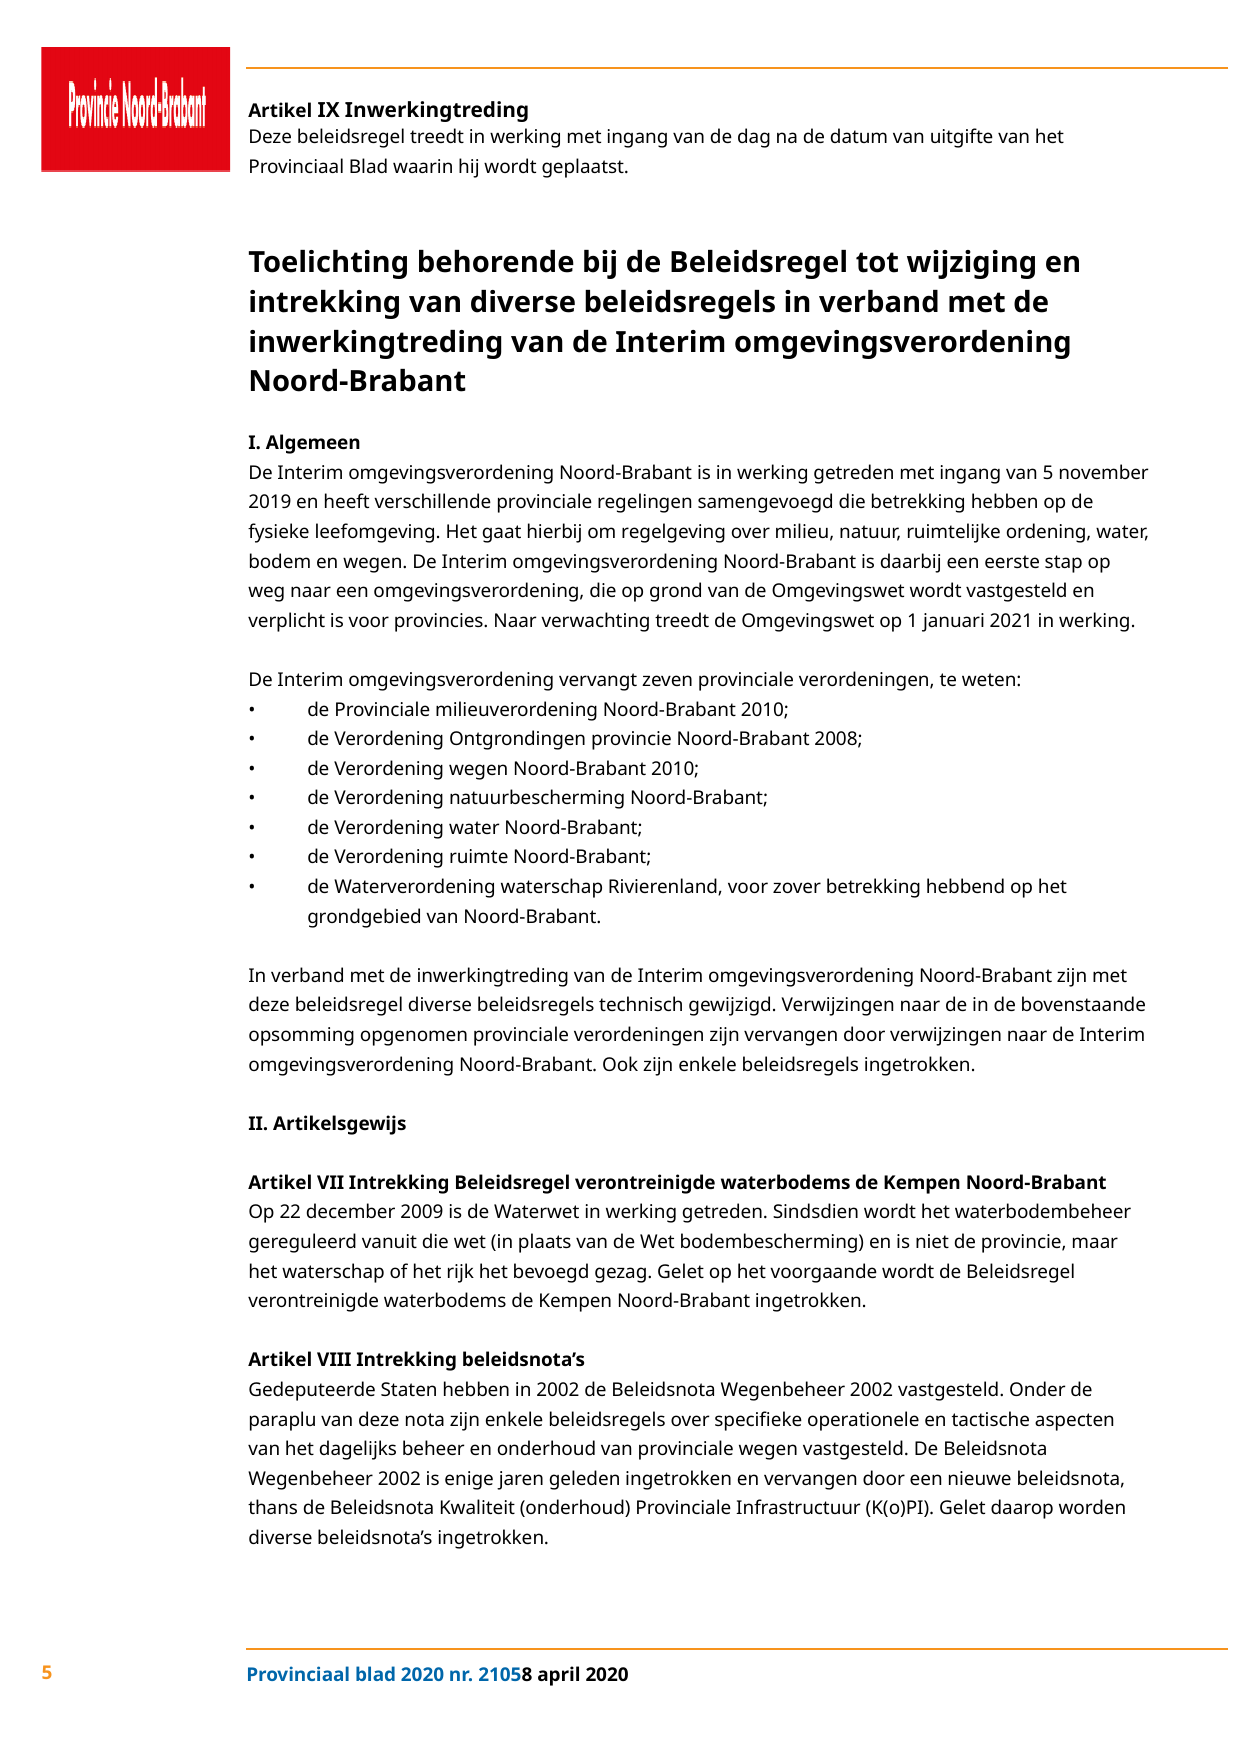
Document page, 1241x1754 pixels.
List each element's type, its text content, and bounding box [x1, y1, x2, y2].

text Artikel VII Intrekking Beleidsregel verontreinigde waterbodems de Kempen Noord-Brabant [248, 1169, 1152, 1195]
text De Interim omgevingsverordening Noord-Brabant is in werking getreden met ingang van 5 november 2019 en heeft verschillende provinciale regelingen samengevoegd die betrekking hebben op de fysieke leefomgeving. Het gaat hierbij om regelgeving over milieu, natuur, ruimtelijke ordening, water, bodem en wegen. De Interim omgevingsverordening Noord-Brabant is daarbij een eerste stap op weg naar een omgevingsverordening, die op grond van de Omgevingswet wordt vastgesteld en verplicht is voor provincies. Naar verwachting treedt de Omgevingswet op 1 januari 2021 in werking. [248, 459, 1152, 633]
list de Waterverordening waterschap Rivierenland, voor zover betrekking hebbend op het grondgebied van Noord-Brabant. [248, 873, 1152, 929]
list de Verordening natuurbescherming Noord-Brabant; [248, 784, 1152, 810]
text De Interim omgevingsverordening vervangt zeven provinciale verordeningen, te weten: [248, 666, 1152, 692]
list de Provinciale milieuverordening Noord-Brabant 2010; [248, 696, 1152, 722]
list de Verordening water Noord-Brabant; [248, 814, 1152, 840]
text Toelichting behorende bij de Beleidsregel tot wijziging en intrekking van diverse beleidsregels in verband met de inwerkingtreding van de Interim omgevingsverordening Noord-Brabant [248, 242, 1152, 400]
text I. Algemeen [248, 429, 1152, 455]
list de Verordening wegen Noord-Brabant 2010; [248, 755, 1152, 781]
text II. Artikelsgewijs [248, 1110, 1152, 1136]
text Gedeputeerde Staten hebben in 2002 de Beleidsnota Wegenbeheer 2002 vastgesteld. Onder de paraplu van deze nota zijn enkele beleidsregels over specifieke operationele en tactische aspecten van het dagelijks beheer en onderhoud van provinciale wegen vastgesteld. De Beleidsnota Wegenbeheer 2002 is enige jaren geleden ingetrokken en vervangen door een nieuwe beleidsnota, thans de Beleidsnota Kwaliteit (onderhoud) Provinciale Infrastructuur (K(o)PI). Gelet daarop worden diverse beleidsnota’s ingetrokken. [248, 1376, 1152, 1550]
text Op 22 december 2009 is de Waterwet in werking getreden. Sindsdien wordt het waterbodembeheer gereguleerd vanuit die wet (in plaats van de Wet bodembescherming) en is niet de provincie, maar het waterschap of het rijk het bevoegd gezag. Gelet op het voorgaande wordt de Beleidsregel verontreinigde waterbodems de Kempen Noord-Brabant ingetrokken. [248, 1199, 1152, 1313]
list de Verordening ruimte Noord-Brabant; [248, 844, 1152, 869]
text Artikel IX Inwerkingtreding [248, 95, 1152, 123]
picture [41, 47, 231, 172]
list de Verordening Ontgrondingen provincie Noord-Brabant 2008; [248, 725, 1152, 751]
text Deze beleidsregel treedt in werking met ingang van de dag na de datum van uitgifte van het Provinciaal Blad waarin hij wordt geplaatst. [248, 123, 1152, 179]
text In verband met de inwerkingtreding van de Interim omgevingsverordening Noord-Brabant zijn met deze beleidsregel diverse beleidsregels technisch gewijzigd. Verwijzingen naar de in de bovenstaande opsomming opgenomen provinciale verordeningen zijn vervangen door verwijzingen naar de Interim omgevingsverordening Noord-Brabant. Ook zijn enkele beleidsregels ingetrokken. [248, 962, 1152, 1077]
text Artikel VIII Intrekking beleidsnota’s [248, 1347, 1152, 1372]
